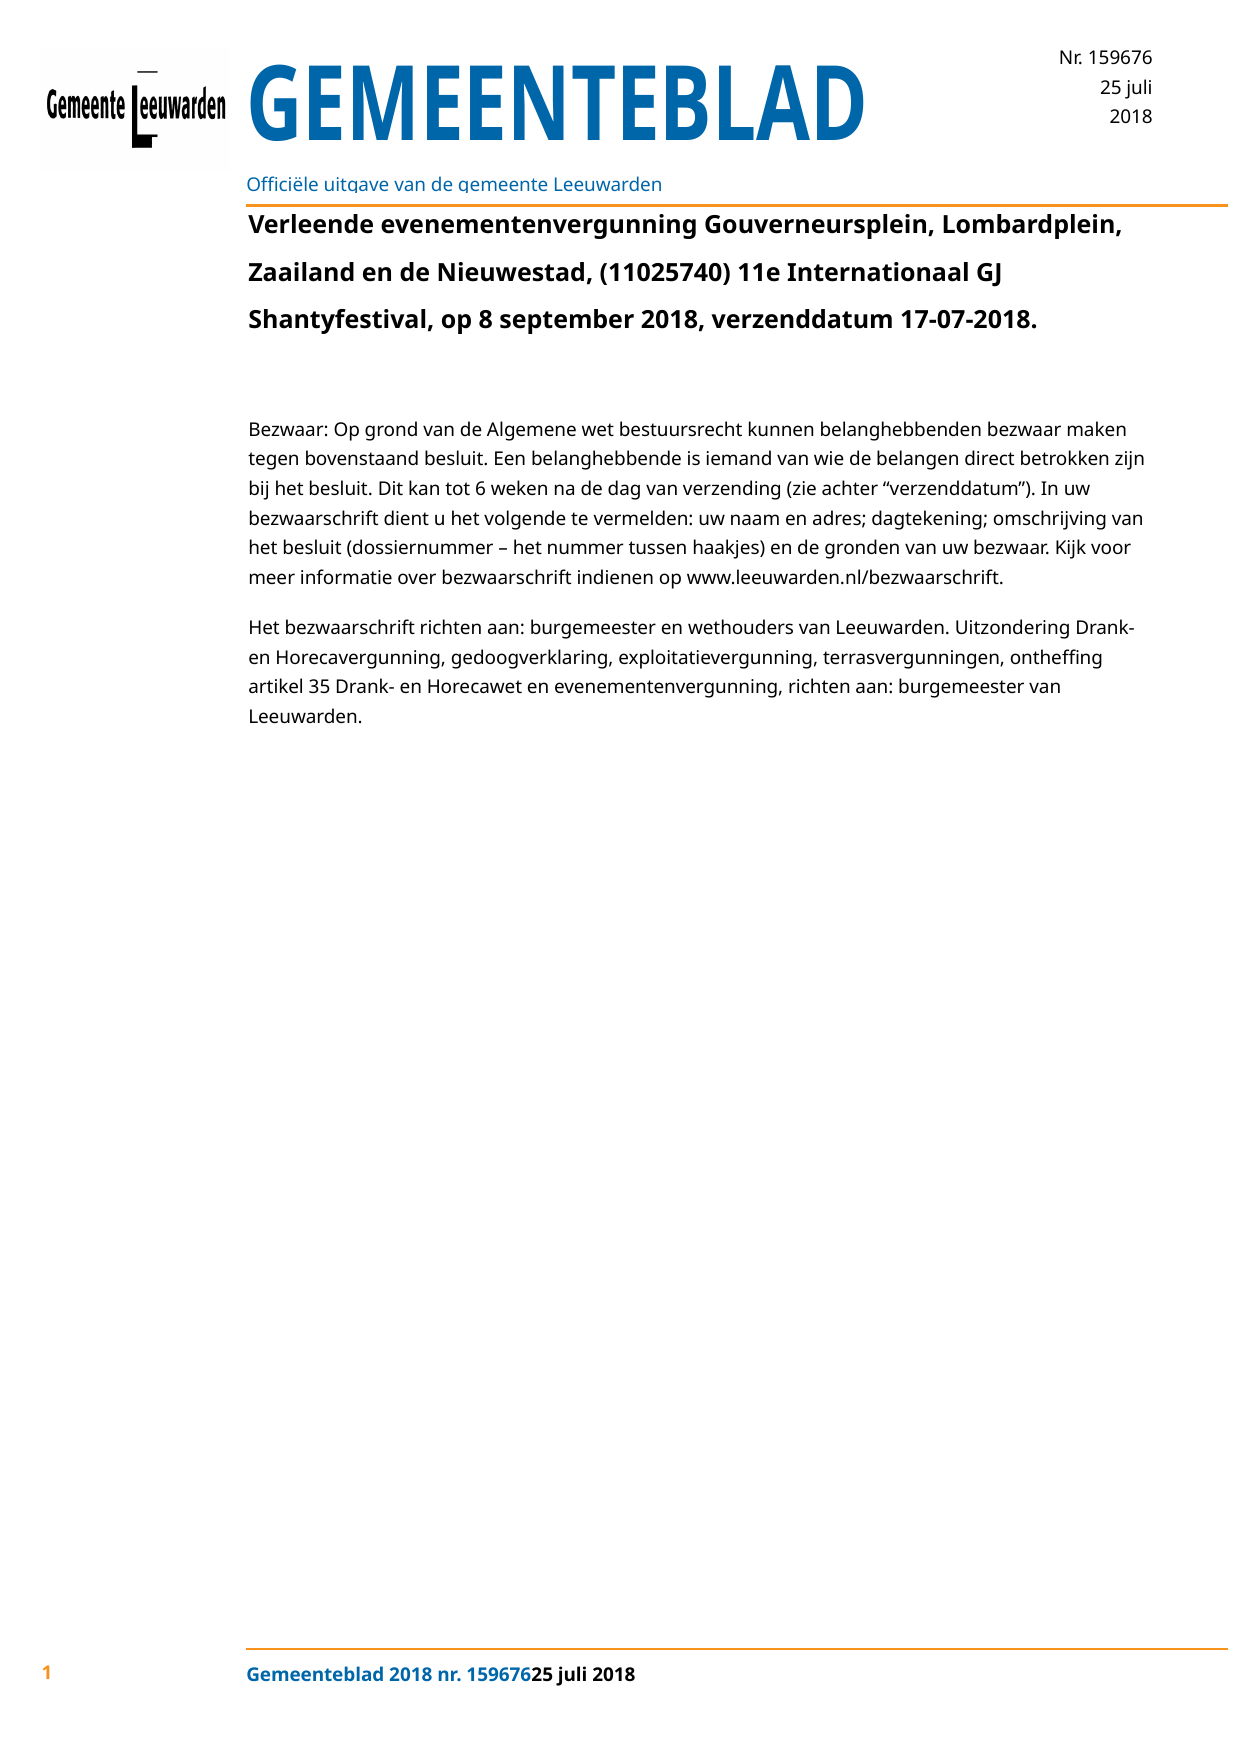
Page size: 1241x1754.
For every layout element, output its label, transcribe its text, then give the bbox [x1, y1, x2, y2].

text Het bezwaarschrift richten aan: burgemeester en wethouders van Leeuwarden. Uitzondering Drank- en Horecavergunning, gedoogverklaring, exploitatievergunning, terrasvergunningen, ontheffing artikel 35 Drank- en Horecawet en evenementenvergunning, richten aan: burgemeester van Leeuwarden. [248, 614, 1152, 729]
text Bezwaar: Op grond van de Algemene wet bestuursrecht kunnen belanghebbenden bezwaar maken tegen bovenstaand besluit. Een belanghebbende is iemand van wie de belangen direct betrokken zijn bij het besluit. Dit kan tot 6 weken na de dag van verzending (zie achter “verzenddatum”). In uw bezwaarschrift dient u het volgende te vermelden: uw naam en adres; dagtekening; omschrijving van het besluit (dossiernummer – het nummer tussen haakjes) en de gronden van uw bezwaar. Kijk voor meer informatie over bezwaarschrift indienen op www.leeuwarden.nl/bezwaarschrift. [248, 416, 1152, 589]
picture [41, 47, 231, 172]
text Verleende evenementenvergunning Gouverneursplein, Lombardplein, Zaailand en de Nieuwestad, (11025740) 11e Internationaal GJ Shantyfestival, op 8 september 2018, verzenddatum 17-07-2018. [248, 207, 1152, 336]
